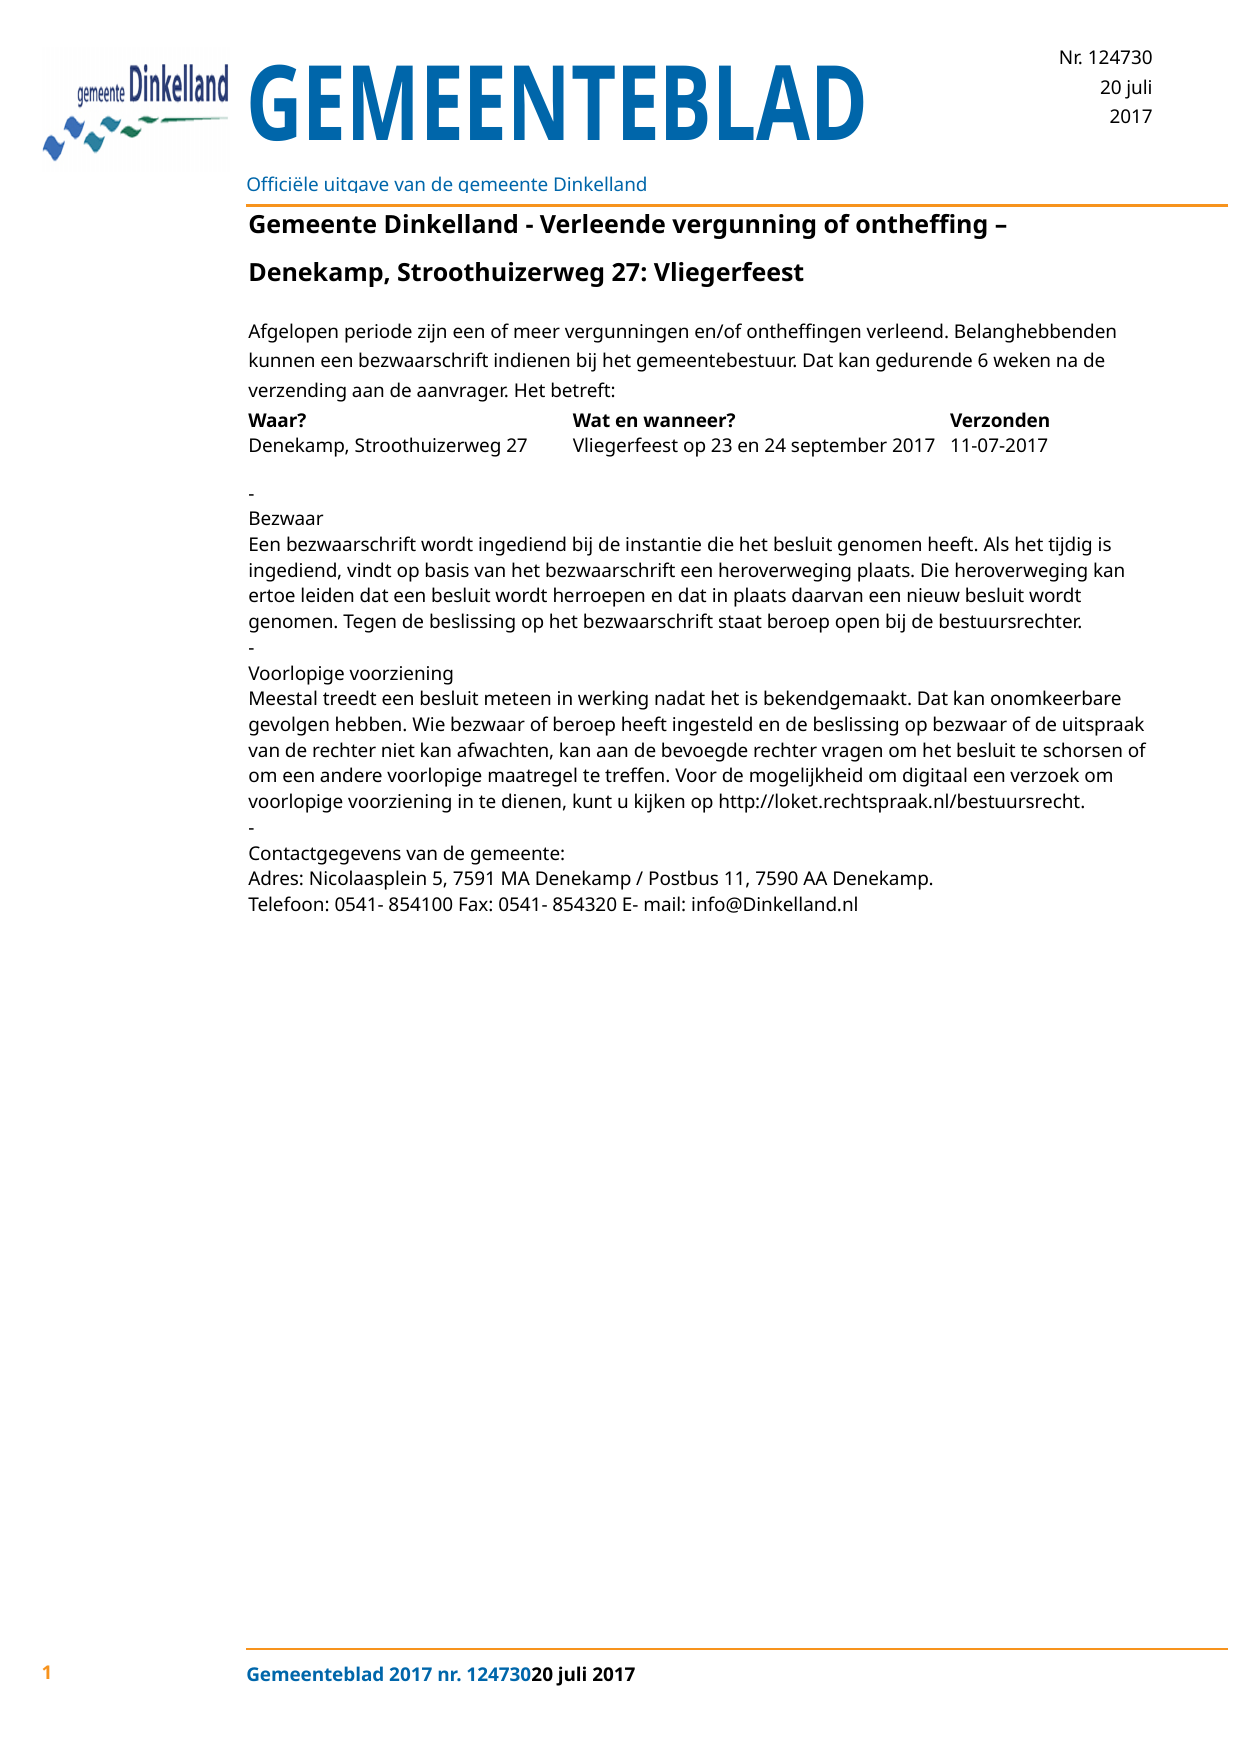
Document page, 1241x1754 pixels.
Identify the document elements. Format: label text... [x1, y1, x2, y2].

table_cell Vliegerfeest op 23 en 24 september 2017 [573, 433, 950, 458]
text Bezwaar [248, 505, 1152, 531]
table_header Waar? [248, 407, 573, 432]
text Contactgegevens van de gemeente: [248, 840, 1152, 866]
table_cell 11-07-2017 [950, 433, 1152, 458]
text Afgelopen periode zijn een of meer vergunningen en/of ontheffingen verleend. Belanghebbenden kunnen een bezwaarschrift indienen bij het gemeentebestuur. Dat kan gedurende 6 weken na de verzending aan de aanvrager. Het betreft: [248, 318, 1152, 403]
text Telefoon: 0541- 854100 Fax: 0541- 854320 E- mail: info@Dinkelland.nl [248, 891, 1152, 917]
text Meestal treedt een besluit meteen in werking nadat het is bekendgemaakt. Dat kan onomkeerbare gevolgen hebben. Wie bezwaar of beroep heeft ingesteld en de beslissing op bezwaar of de uitspraak van de rechter niet kan afwachten, kan aan de bevoegde rechter vragen om het besluit te schorsen of om een andere voorlopige maatregel te treffen. Voor de mogelijkheid om digitaal een verzoek om voorlopige voorziening in te dienen, kunt u kijken op http://loket.rechtspraak.nl/bestuursrecht. [248, 686, 1152, 814]
table_cell Denekamp, Stroothuizerweg 27 [248, 433, 573, 458]
picture [41, 47, 231, 172]
text Adres: Nicolaasplein 5, 7591 MA Denekamp / Postbus 11, 7590 AA Denekamp. [248, 866, 1152, 891]
text Voorlopige voorziening [248, 660, 1152, 686]
text Gemeente Dinkelland - Verleende vergunning of ontheffing – Denekamp, Stroothuizerweg 27: Vliegerfeest [248, 207, 1152, 288]
table_header Wat en wanneer? [573, 407, 950, 432]
text - [248, 814, 1152, 840]
text - [248, 634, 1152, 660]
table_header Verzonden [950, 407, 1152, 432]
text - [248, 480, 1152, 505]
text Een bezwaarschrift wordt ingediend bij de instantie die het besluit genomen heeft. Als het tijdig is ingediend, vindt op basis van het bezwaarschrift een heroverweging plaats. Die heroverweging kan ertoe leiden dat een besluit wordt herroepen en dat in plaats daarvan een nieuw besluit wordt genomen. Tegen de beslissing op het bezwaarschrift staat beroep open bij de bestuursrechter. [248, 531, 1152, 634]
